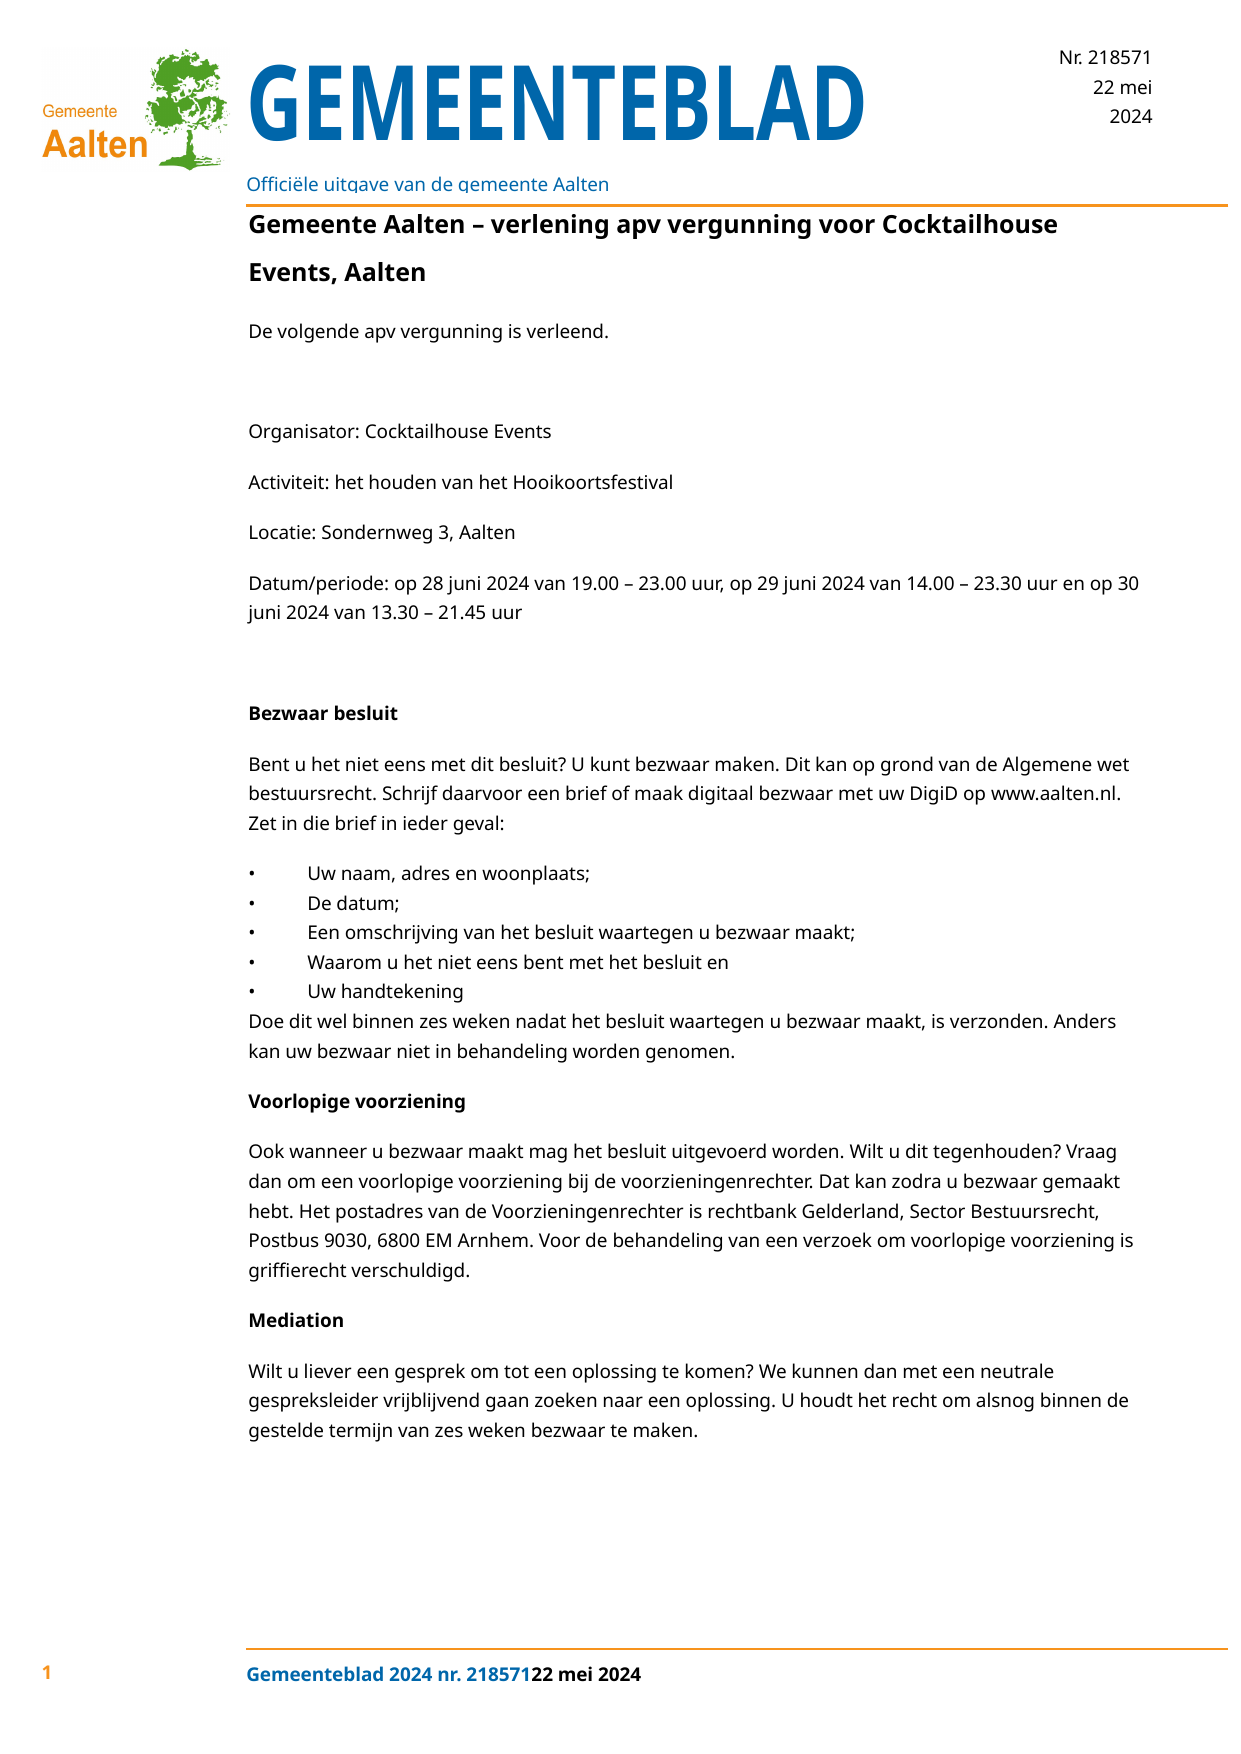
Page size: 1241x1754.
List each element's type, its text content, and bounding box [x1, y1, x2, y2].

text Voorlopige voorziening [248, 1088, 1152, 1114]
text Mediation [248, 1307, 1152, 1333]
text Ook wanneer u bezwaar maakt mag het besluit uitgevoerd worden. Wilt u dit tegenhouden? Vraag dan om een voorlopige voorziening bij de voorzieningenrechter. Dat kan zodra u bezwaar gemaakt hebt. Het postadres van de Voorzieningenrechter is rechtbank Gelderland, Sector Bestuursrecht, Postbus 9030, 6800 EM Arnhem. Voor de behandeling van een verzoek om voorlopige voorziening is griffierecht verschuldigd. [248, 1139, 1152, 1283]
text Wilt u liever een gesprek om tot een oplossing te komen? We kunnen dan met een neutrale gespreksleider vrijblijvend gaan zoeken naar een oplossing. U houdt het recht om alsnog binnen de gestelde termijn van zes weken bezwaar te maken. [248, 1358, 1152, 1443]
text Bezwaar besluit [248, 700, 1152, 726]
text Locatie: Sondernweg 3, Aalten [248, 519, 1152, 545]
list Uw handtekening [248, 979, 1152, 1004]
text Bent u het niet eens met dit besluit? U kunt bezwaar maken. Dit kan op grond van de Algemene wet bestuursrecht. Schrijf daarvoor een brief of maak digitaal bezwaar met uw DigiD op www.aalten.nl. Zet in die brief in ieder geval: [248, 751, 1152, 836]
list De datum; [248, 890, 1152, 916]
list Waarom u het niet eens bent met het besluit en [248, 949, 1152, 975]
list Uw naam, adres en woonplaats; [248, 860, 1152, 886]
text Gemeente Aalten – verlening apv vergunning voor Cocktailhouse Events, Aalten [248, 207, 1152, 288]
picture [41, 47, 231, 172]
text Organisator: Cocktailhouse Events [248, 419, 1152, 444]
text Datum/periode: op 28 juni 2024 van 19.00 – 23.00 uur, op 29 juni 2024 van 14.00 – 23.30 uur en op 30 juni 2024 van 13.30 – 21.45 uur [248, 570, 1152, 625]
text Doe dit wel binnen zes weken nadat het besluit waartegen u bezwaar maakt, is verzonden. Anders kan uw bezwaar niet in behandeling worden genomen. [248, 1008, 1152, 1064]
text De volgende apv vergunning is verleend. [248, 318, 1152, 344]
list Een omschrijving van het besluit waartegen u bezwaar maakt; [248, 919, 1152, 945]
text Activiteit: het houden van het Hooikoortsfestival [248, 469, 1152, 495]
